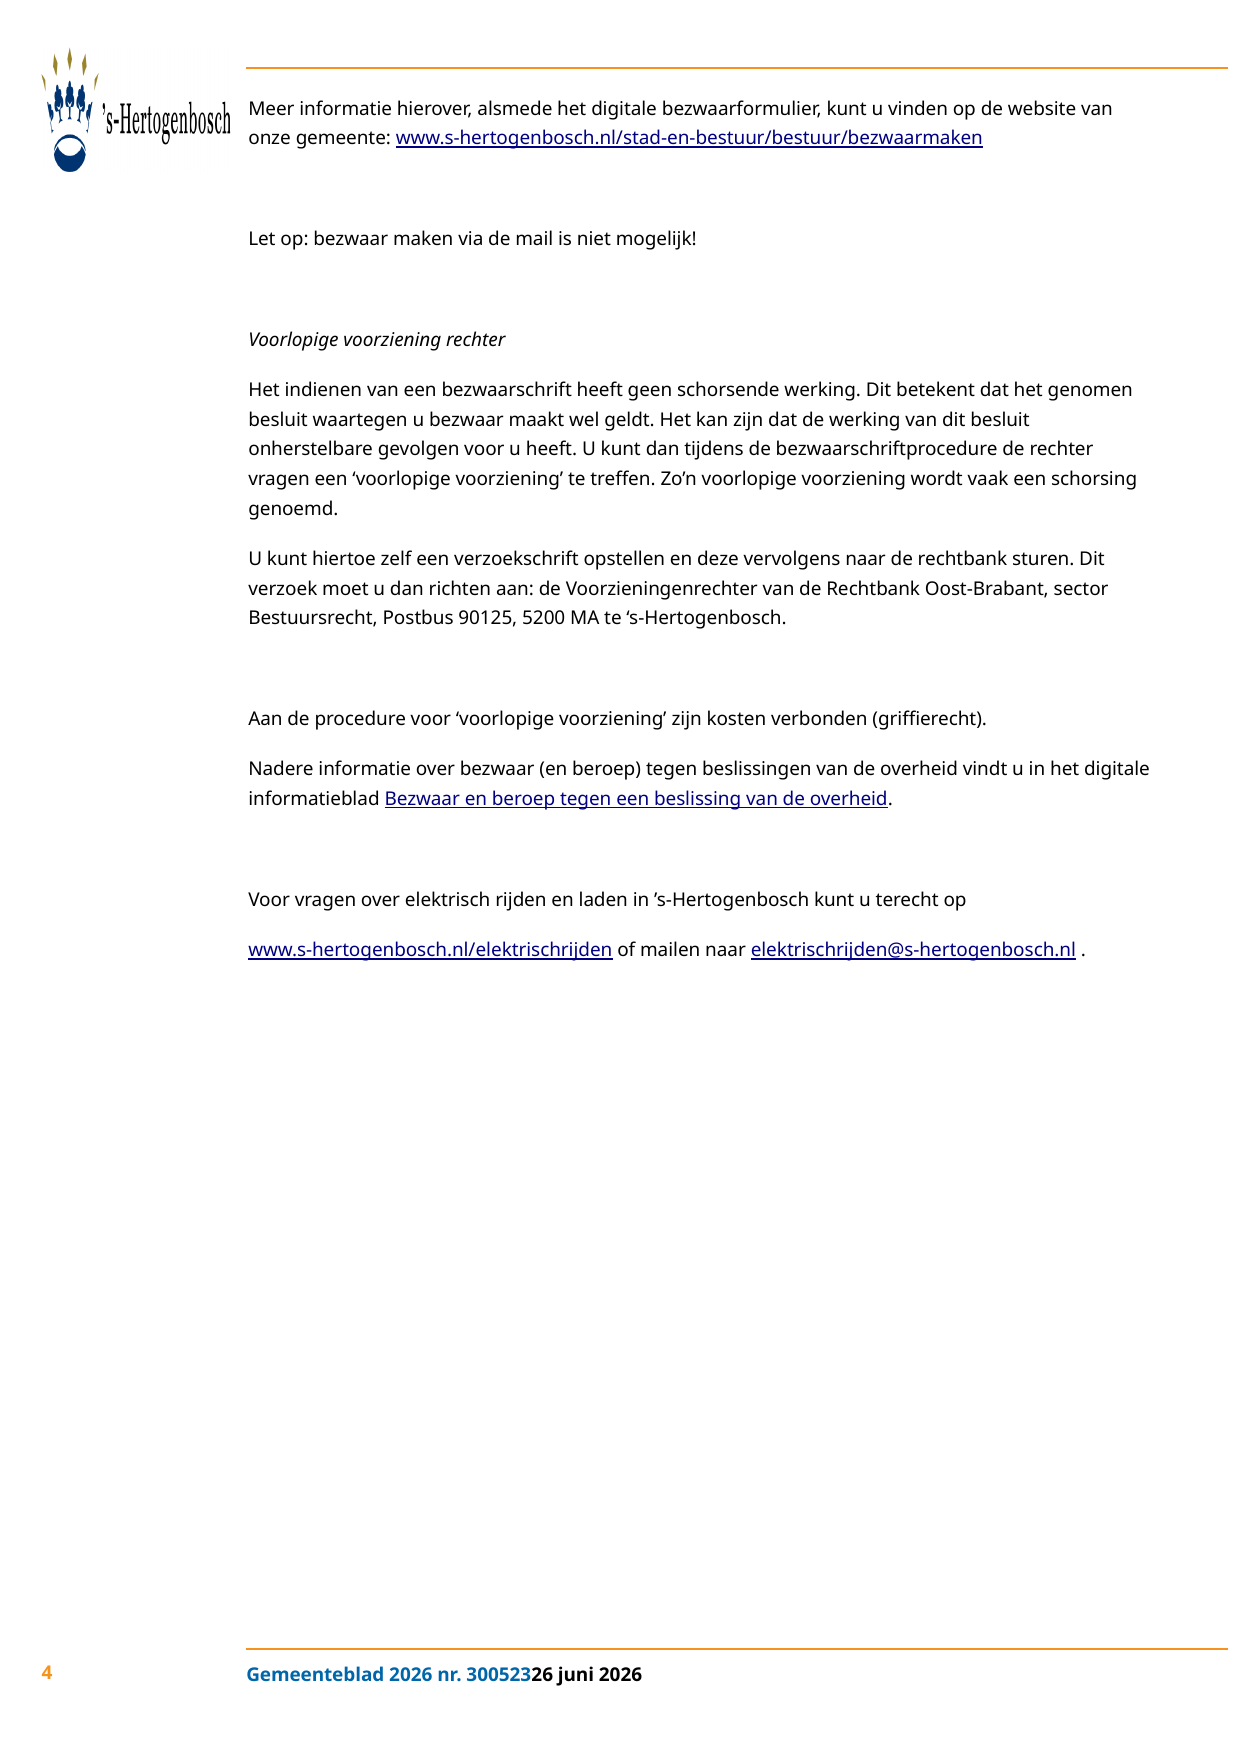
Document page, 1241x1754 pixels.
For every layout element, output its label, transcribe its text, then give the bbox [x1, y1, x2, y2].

picture [41, 47, 231, 172]
text Aan de procedure voor ‘voorlopige voorziening’ zijn kosten verbonden (griffierecht). [248, 705, 1152, 731]
text Voor vragen over elektrisch rijden en laden in ’s-Hertogenbosch kunt u terecht op [248, 886, 1152, 912]
text Voorlopige voorziening rechter [248, 326, 1152, 352]
text www.s-hertogenbosch.nl/elektrischrijden of mailen naar elektrischrijden@s-hertogenbosch.nl . [248, 936, 1152, 962]
text Let op: bezwaar maken via de mail is niet mogelijk! [248, 225, 1152, 251]
text Het indienen van een bezwaarschrift heeft geen schorsende werking. Dit betekent dat het genomen besluit waartegen u bezwaar maakt wel geldt. Het kan zijn dat de werking van dit besluit onherstelbare gevolgen voor u heeft. U kunt dan tijdens de bezwaarschriftprocedure de rechter vragen een ‘voorlopige voorziening’ te treffen. Zo’n voorlopige voorziening wordt vaak een schorsing genoemd. [248, 376, 1152, 521]
text Nadere informatie over bezwaar (en beroep) tegen beslissingen van de overheid vindt u in het digitale informatieblad Bezwaar en beroep tegen een beslissing van de overheid. [248, 756, 1152, 811]
text Meer informatie hierover, alsmede het digitale bezwaarformulier, kunt u vinden op de website van onze gemeente: www.s-hertogenbosch.nl/stad-en-bestuur/bestuur/bezwaarmaken [248, 95, 1152, 150]
text U kunt hiertoe zelf een verzoekschrift opstellen en deze vervolgens naar de rechtbank sturen. Dit verzoek moet u dan richten aan: de Voorzieningenrechter van de Rechtbank Oost-Brabant, sector Bestuursrecht, Postbus 90125, 5200 MA te ‘s-Hertogenbosch. [248, 545, 1152, 630]
